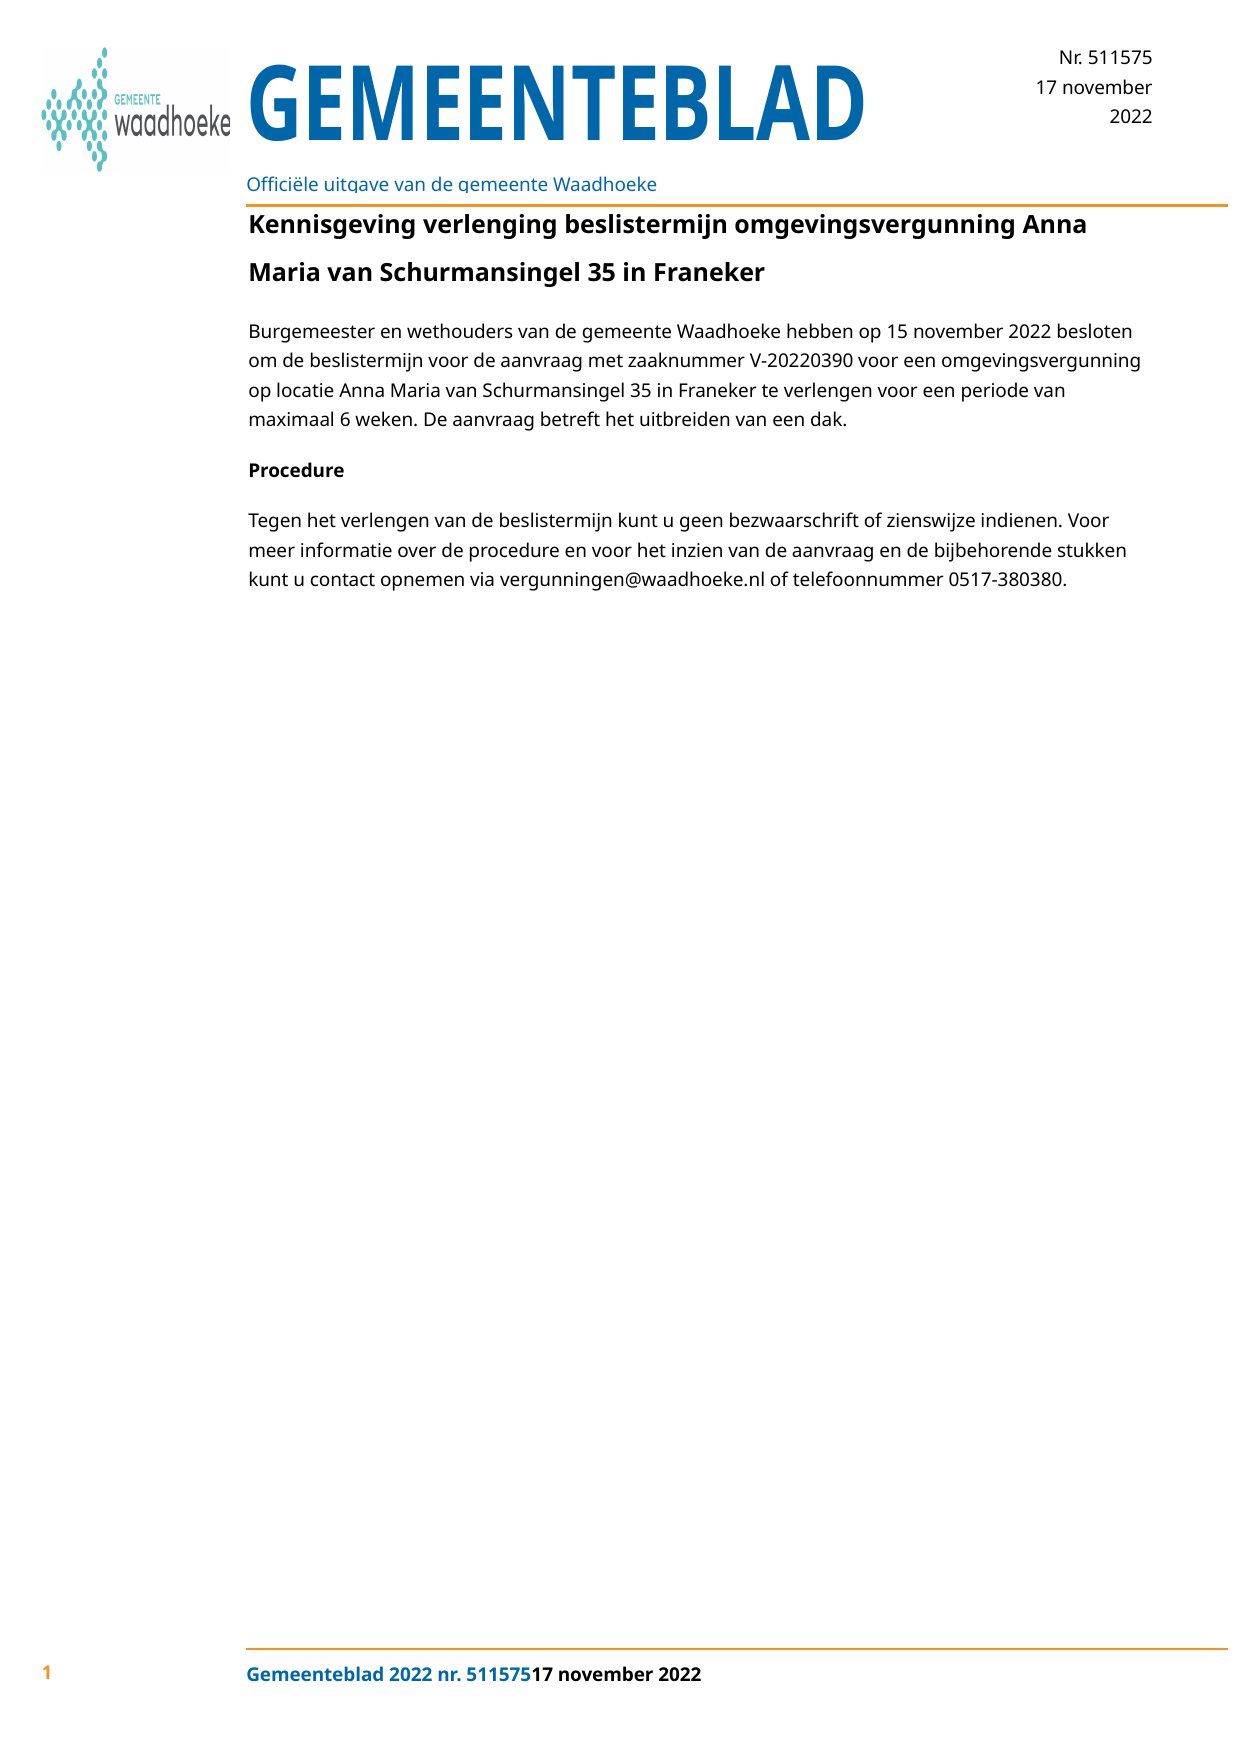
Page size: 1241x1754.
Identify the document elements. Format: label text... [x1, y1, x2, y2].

text Burgemeester en wethouders van de gemeente Waadhoeke hebben op 15 november 2022 besloten om de beslistermijn voor de aanvraag met zaaknummer V-20220390 voor een omgevingsvergunning op locatie Anna Maria van Schurmansingel 35 in Franeker te verlengen voor een periode van maximaal 6 weken. De aanvraag betreft het uitbreiden van een dak. [248, 318, 1152, 432]
picture [41, 47, 231, 172]
text Procedure [248, 457, 1152, 483]
text Tegen het verlengen van de beslistermijn kunt u geen bezwaarschrift of zienswijze indienen. Voor meer informatie over de procedure en voor het inzien van de aanvraag en de bijbehorende stukken kunt u contact opnemen via vergunningen@waadhoeke.nl of telefoonnummer 0517-380380. [248, 507, 1152, 592]
text Kennisgeving verlenging beslistermijn omgevingsvergunning Anna Maria van Schurmansingel 35 in Franeker [248, 207, 1152, 288]
